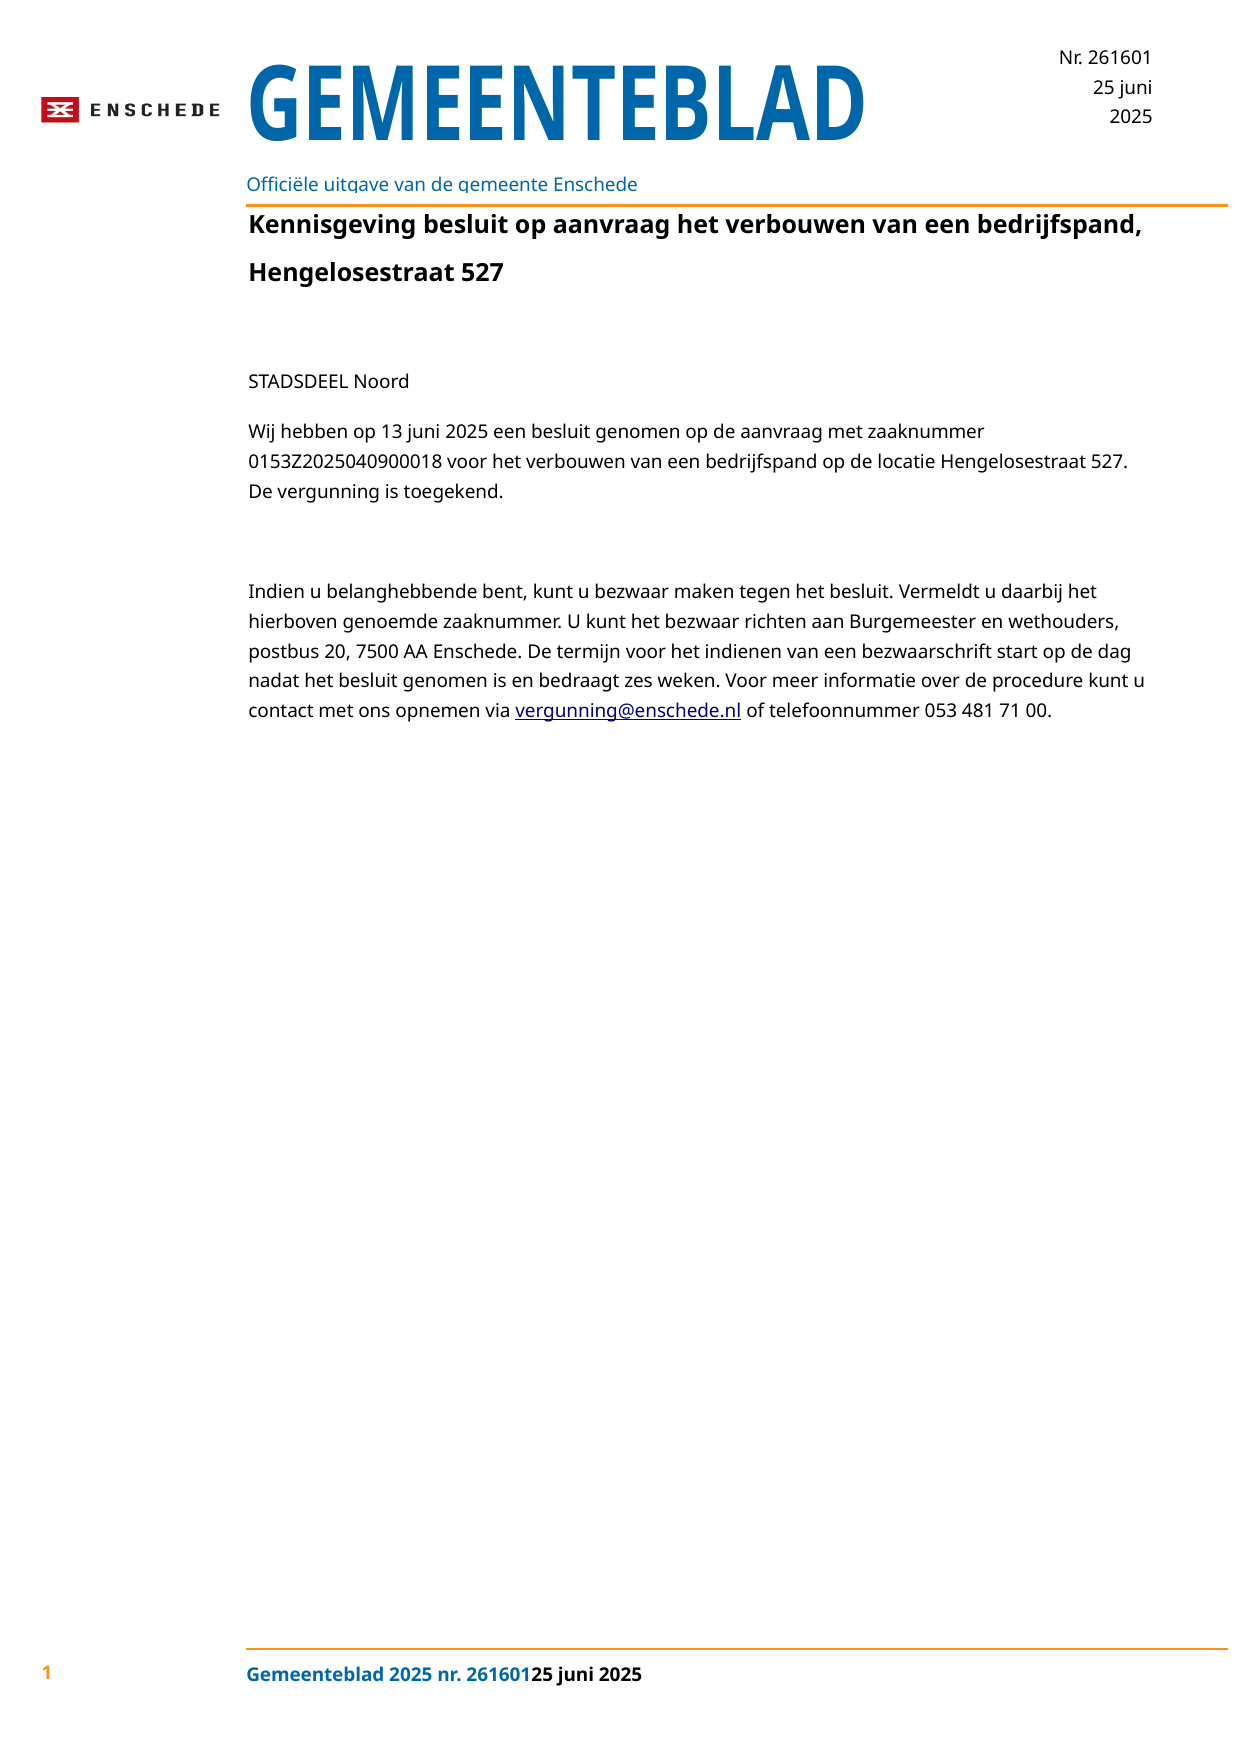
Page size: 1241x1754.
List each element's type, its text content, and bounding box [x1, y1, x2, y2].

text STADSDEEL Noord [248, 368, 1152, 394]
text Kennisgeving besluit op aanvraag het verbouwen van een bedrijfspand, Hengelosestraat 527 [248, 207, 1152, 288]
text Wij hebben op 13 juni 2025 een besluit genomen op de aanvraag met zaaknummer 0153Z2025040900018 voor het verbouwen van een bedrijfspand op de locatie Hengelosestraat 527. De vergunning is toegekend. [248, 419, 1152, 504]
picture [41, 47, 231, 172]
text Indien u belanghebbende bent, kunt u bezwaar maken tegen het besluit. Vermeldt u daarbij het hierboven genoemde zaaknummer. U kunt het bezwaar richten aan Burgemeester en wethouders, postbus 20, 7500 AA Enschede. De termijn voor het indienen van een bezwaarschrift start op de dag nadat het besluit genomen is en bedraagt zes weken. Voor meer informatie over de procedure kunt u contact met ons opnemen via vergunning@enschede.nl of telefoonnummer 053 481 71 00. [248, 579, 1152, 723]
